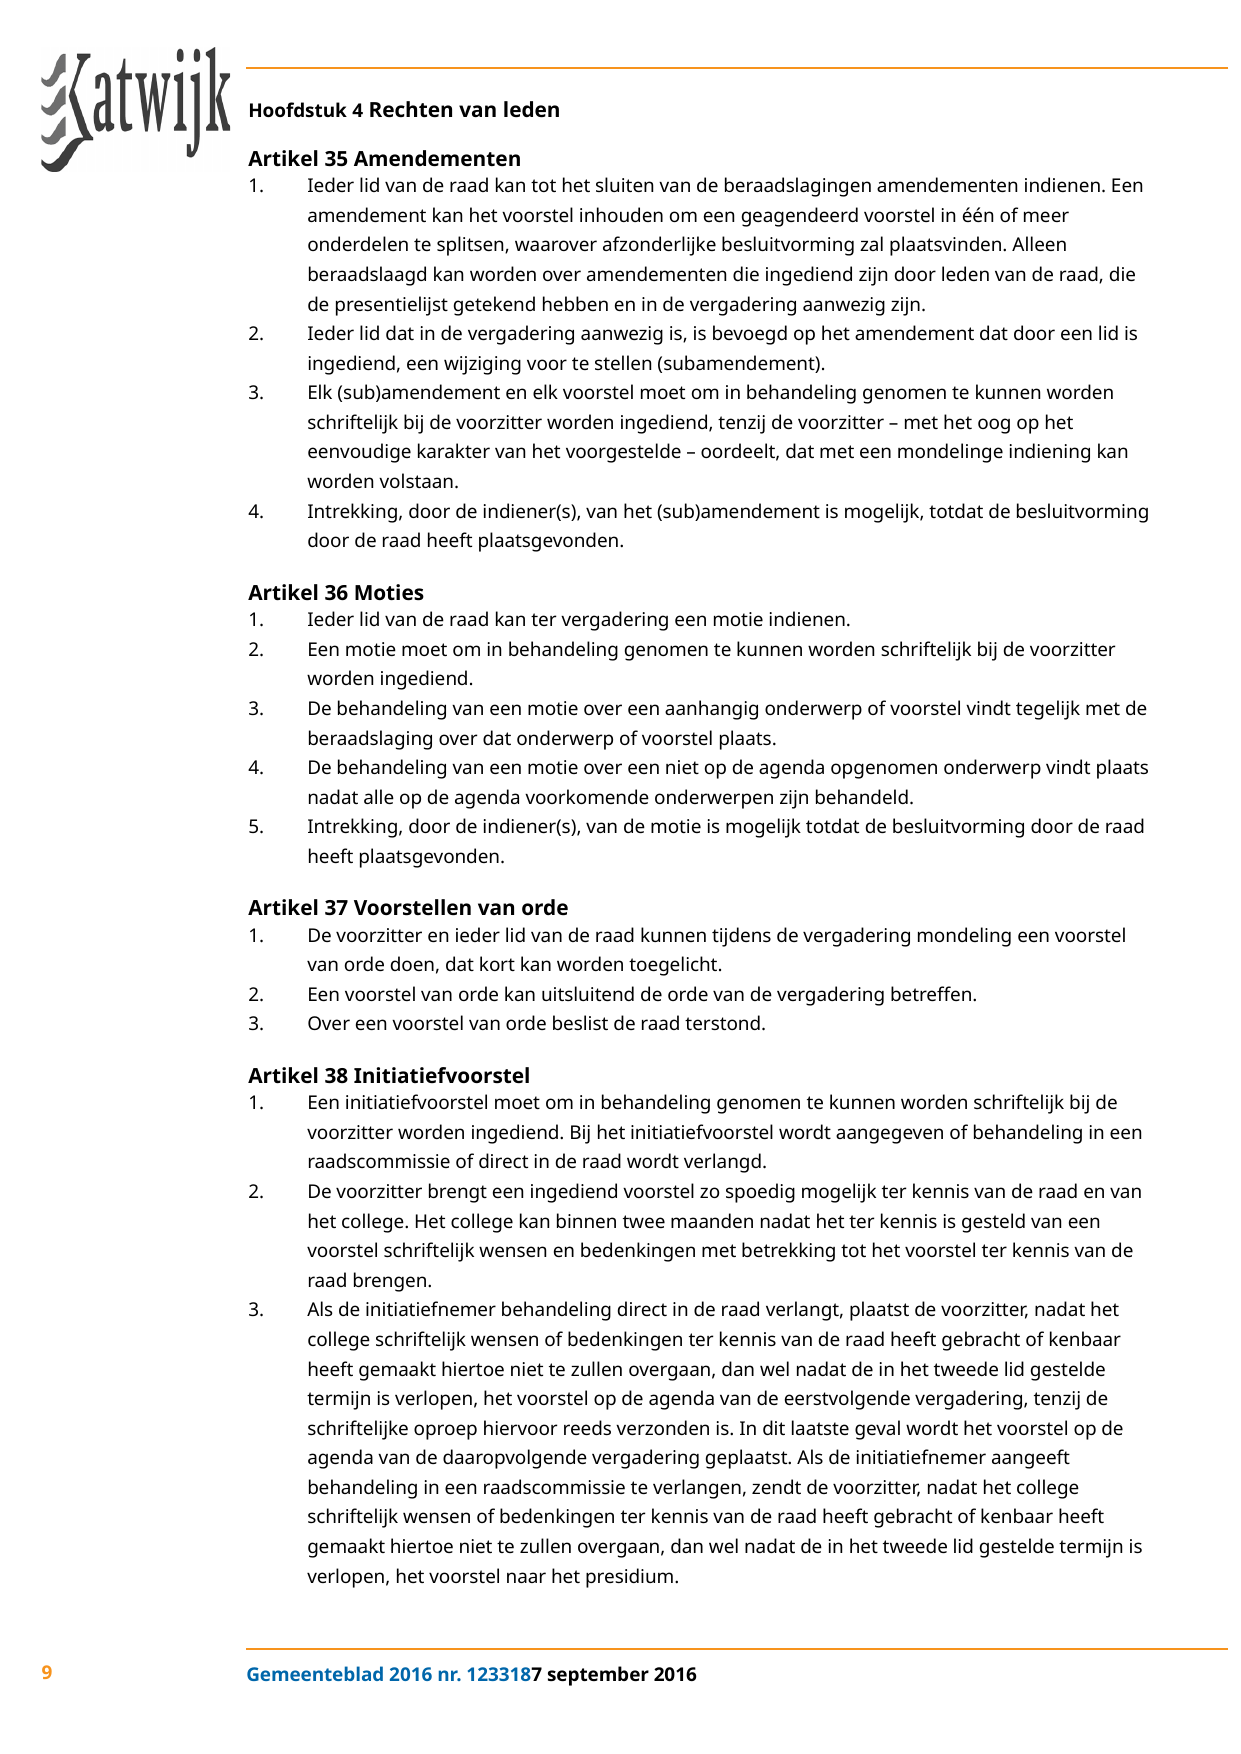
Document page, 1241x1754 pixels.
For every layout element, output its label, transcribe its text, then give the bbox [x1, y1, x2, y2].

text Hoofdstuk 4 Rechten van leden [248, 95, 1152, 123]
list Ieder lid van de raad kan tot het sluiten van de beraadslagingen amendementen indienen. Een amendement kan het voorstel inhouden om een geagendeerd voorstel in één of meer onderdelen te splitsen, waarover afzonderlijke besluitvorming zal plaatsvinden. Alleen beraadslaagd kan worden over amendementen die ingediend zijn door leden van de raad, die de presentielijst getekend hebben en in de vergadering aanwezig zijn. [248, 172, 1152, 317]
list Elk (sub)amendement en elk voorstel moet om in behandeling genomen te kunnen worden schriftelijk bij de voorzitter worden ingediend, tenzij de voorzitter – met het oog op het eenvoudige karakter van het voorgestelde – oordeelt, dat met een mondelinge indiening kan worden volstaan. [248, 379, 1152, 494]
list De behandeling van een motie over een niet op de agenda opgenomen onderwerp vindt plaats nadat alle op de agenda voorkomende onderwerpen zijn behandeld. [248, 754, 1152, 809]
list De voorzitter en ieder lid van de raad kunnen tijdens de vergadering mondeling een voorstel van orde doen, dat kort kan worden toegelicht. [248, 922, 1152, 977]
list Als de initiatiefnemer behandeling direct in de raad verlangt, plaatst de voorzitter, nadat het college schriftelijk wensen of bedenkingen ter kennis van de raad heeft gebracht of kenbaar heeft gemaakt hiertoe niet te zullen overgaan, dan wel nadat de in het tweede lid gestelde termijn is verlopen, het voorstel op de agenda van de eerstvolgende vergadering, tenzij de schriftelijke oproep hiervoor reeds verzonden is. In dit laatste geval wordt het voorstel op de agenda van de daaropvolgende vergadering geplaatst. Als de initiatiefnemer aangeeft behandeling in een raadscommissie te verlangen, zendt de voorzitter, nadat het college schriftelijk wensen of bedenkingen ter kennis van de raad heeft gebracht of kenbaar heeft gemaakt hiertoe niet te zullen overgaan, dan wel nadat de in het tweede lid gestelde termijn is verlopen, het voorstel naar het presidium. [248, 1297, 1152, 1588]
list Ieder lid dat in de vergadering aanwezig is, is bevoegd op het amendement dat door een lid is ingediend, een wijziging voor te stellen (subamendement). [248, 320, 1152, 376]
list Over een voorstel van orde beslist de raad terstond. [248, 1011, 1152, 1036]
list Een initiatiefvoorstel moet om in behandeling genomen te kunnen worden schriftelijk bij de voorzitter worden ingediend. Bij het initiatiefvoorstel wordt aangegeven of behandeling in een raadscommissie of direct in de raad wordt verlangd. [248, 1089, 1152, 1174]
list De behandeling van een motie over een aanhangig onderwerp of voorstel vindt tegelijk met de beraadslaging over dat onderwerp of voorstel plaats. [248, 695, 1152, 750]
text Artikel 35 Amendementen [248, 144, 1152, 172]
list Intrekking, door de indiener(s), van het (sub)amendement is mogelijk, totdat de besluitvorming door de raad heeft plaatsgevonden. [248, 498, 1152, 553]
picture [41, 47, 231, 172]
list De voorzitter brengt een ingediend voorstel zo spoedig mogelijk ter kennis van de raad en van het college. Het college kan binnen twee maanden nadat het ter kennis is gesteld van een voorstel schriftelijk wensen en bedenkingen met betrekking tot het voorstel ter kennis van de raad brengen. [248, 1178, 1152, 1293]
text Artikel 37 Voorstellen van orde [248, 893, 1152, 922]
list Een voorstel van orde kan uitsluitend de orde van de vergadering betreffen. [248, 981, 1152, 1007]
list Een motie moet om in behandeling genomen te kunnen worden schriftelijk bij de voorzitter worden ingediend. [248, 636, 1152, 691]
text Artikel 36 Moties [248, 578, 1152, 606]
list Ieder lid van de raad kan ter vergadering een motie indienen. [248, 606, 1152, 632]
text Artikel 38 Initiatiefvoorstel [248, 1061, 1152, 1089]
list Intrekking, door de indiener(s), van de motie is mogelijk totdat de besluitvorming door de raad heeft plaatsgevonden. [248, 813, 1152, 869]
